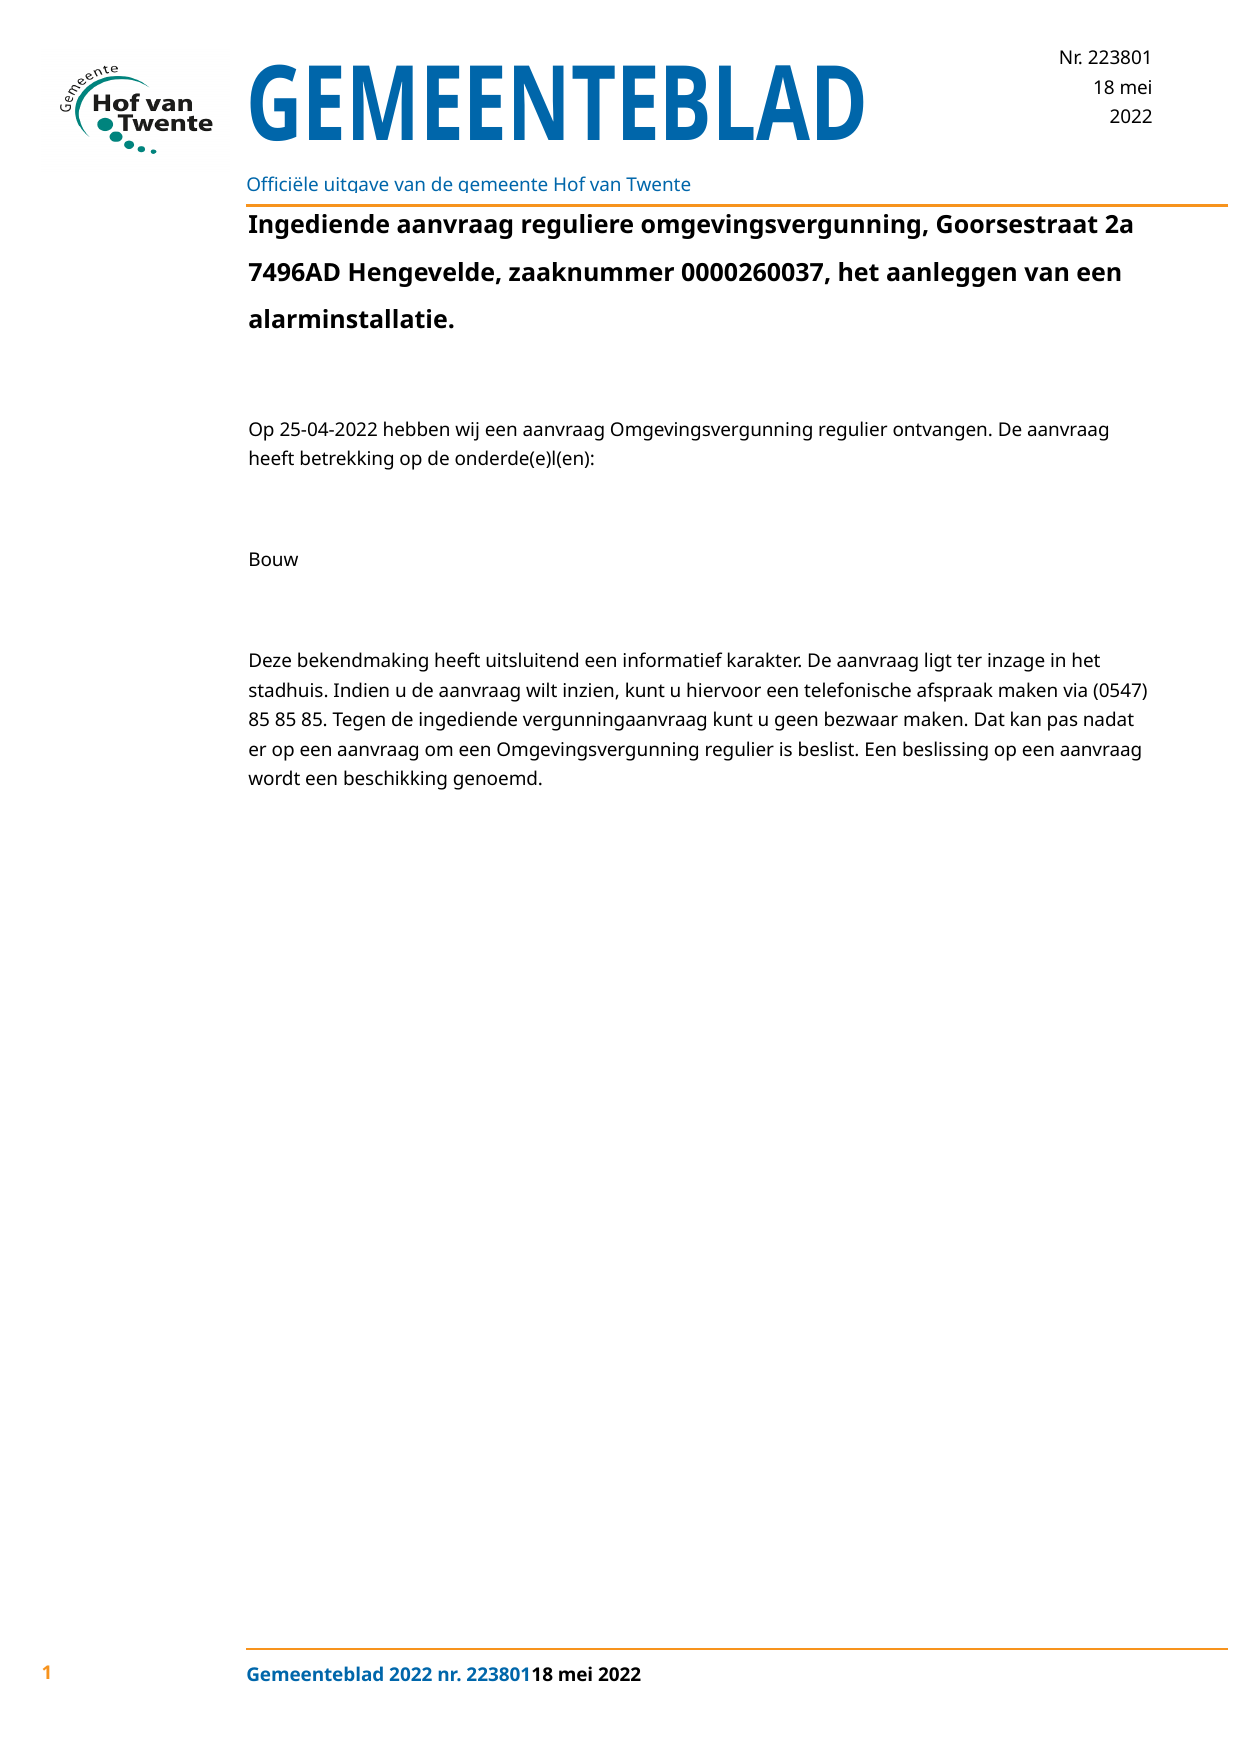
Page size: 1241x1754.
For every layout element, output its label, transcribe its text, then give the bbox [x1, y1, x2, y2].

text Bouw [248, 546, 1152, 572]
picture [41, 47, 231, 172]
text Ingediende aanvraag reguliere omgevingsvergunning, Goorsestraat 2a 7496AD Hengevelde, zaaknummer 0000260037, het aanleggen van een alarminstallatie. [248, 207, 1152, 336]
text Deze bekendmaking heeft uitsluitend een informatief karakter. De aanvraag ligt ter inzage in het stadhuis. Indien u de aanvraag wilt inzien, kunt u hiervoor een telefonische afspraak maken via (0547) 85 85 85. Tegen de ingediende vergunningaanvraag kunt u geen bezwaar maken. Dat kan pas nadat er op een aanvraag om een Omgevingsvergunning regulier is beslist. Een beslissing op een aanvraag wordt een beschikking genoemd. [248, 647, 1152, 791]
text Op 25-04-2022 hebben wij een aanvraag Omgevingsvergunning regulier ontvangen. De aanvraag heeft betrekking op de onderde(e)l(en): [248, 416, 1152, 471]
